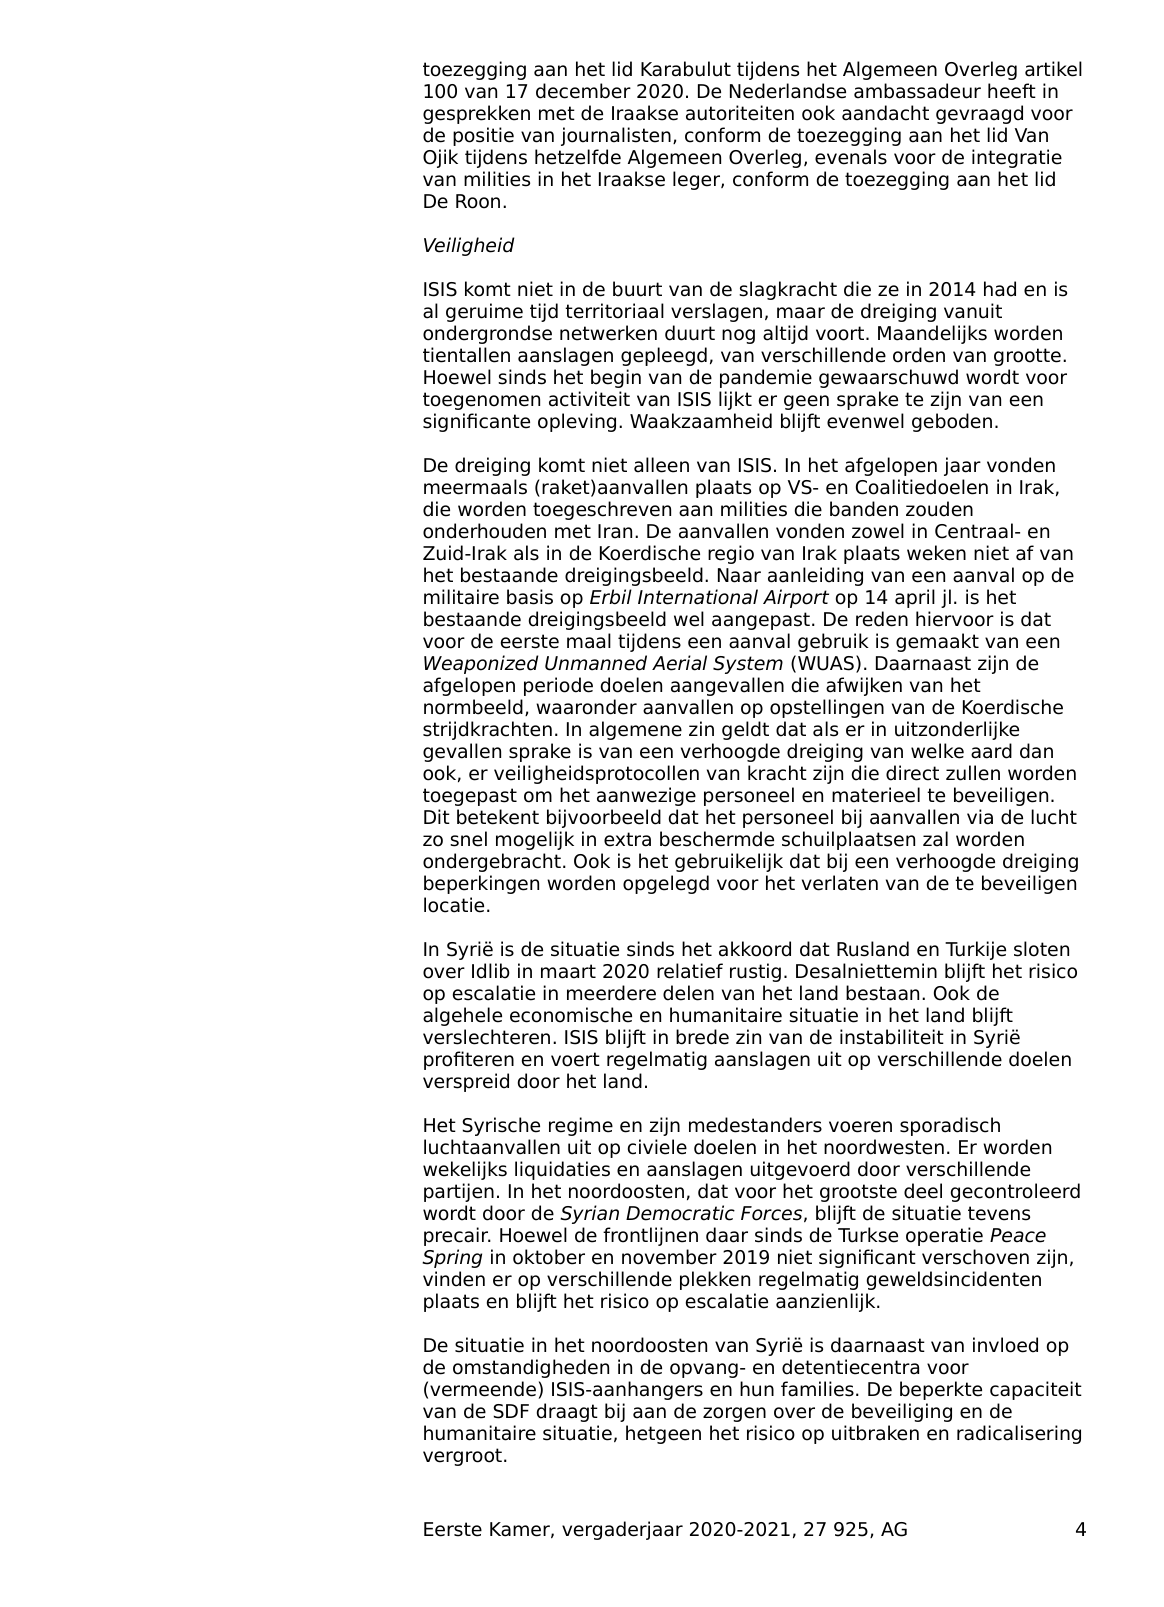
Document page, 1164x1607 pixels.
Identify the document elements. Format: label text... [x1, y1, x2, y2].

text De dreiging komt niet alleen van ISIS. In het afgelopen jaar vonden meermaals (raket)aanvallen plaats op VS- en Coalitiedoelen in Irak, die worden toegeschreven aan milities die banden zouden onderhouden met Iran. De aanvallen vonden zowel in Centraal- en Zuid-Irak als in de Koerdische regio van Irak plaats weken niet af van het bestaande dreigingsbeeld. Naar aanleiding van een aanval op de militaire basis op Erbil International Airport op 14 april jl. is het bestaande dreigingsbeeld wel aangepast. De reden hiervoor is dat voor de eerste maal tijdens een aanval gebruik is gemaakt van een Weaponized Unmanned Aerial System (WUAS). Daarnaast zijn de afgelopen periode doelen aangevallen die afwijken van het normbeeld, waaronder aanvallen op opstellingen van de Koerdische strijdkrachten. In algemene zin geldt dat als er in uitzonderlijke gevallen sprake is van een verhoogde dreiging van welke aard dan ook, er veiligheidsprotocollen van kracht zijn die direct zullen worden toegepast om het aanwezige personeel en materieel te beveiligen. Dit betekent bijvoorbeeld dat het personeel bij aanvallen via de lucht zo snel mogelijk in extra beschermde schuilplaatsen zal worden ondergebracht. Ook is het gebruikelijk dat bij een verhoogde dreiging beperkingen worden opgelegd voor het verlaten van de te beveiligen locatie. [422, 455, 1087, 917]
text ISIS komt niet in de buurt van de slagkracht die ze in 2014 had en is al geruime tijd territoriaal verslagen, maar de dreiging vanuit ondergrondse netwerken duurt nog altijd voort. Maandelijks worden tientallen aanslagen gepleegd, van verschillende orden van grootte. Hoewel sinds het begin van de pandemie gewaarschuwd wordt voor toegenomen activiteit van ISIS lijkt er geen sprake te zijn van een significante opleving. Waakzaamheid blijft evenwel geboden. [422, 279, 1087, 433]
subtitle Veiligheid [422, 235, 1087, 257]
text In Syrië is de situatie sinds het akkoord dat Rusland en Turkije sloten over Idlib in maart 2020 relatief rustig. Desalniettemin blijft het risico op escalatie in meerdere delen van het land bestaan. Ook de algehele economische en humanitaire situatie in het land blijft verslechteren. ISIS blijft in brede zin van de instabiliteit in Syrië profiteren en voert regelmatig aanslagen uit op verschillende doelen verspreid door het land. [422, 939, 1087, 1093]
text De situatie in het noordoosten van Syrië is daarnaast van invloed op de omstandigheden in de opvang- en detentiecentra voor (vermeende) ISIS-aanhangers en hun families. De beperkte capaciteit van de SDF draagt bij aan de zorgen over de beveiliging en de humanitaire situatie, hetgeen het risico op uitbraken en radicalisering vergroot. [422, 1335, 1087, 1467]
text Het Syrische regime en zijn medestanders voeren sporadisch luchtaanvallen uit op civiele doelen in het noordwesten. Er worden wekelijks liquidaties en aanslagen uitgevoerd door verschillende partijen. In het noordoosten, dat voor het grootste deel gecontroleerd wordt door de Syrian Democratic Forces, blijft de situatie tevens precair. Hoewel de frontlijnen daar sinds de Turkse operatie Peace Spring in oktober en november 2019 niet significant verschoven zijn, vinden er op verschillende plekken regelmatig geweldsincidenten plaats en blijft het risico op escalatie aanzienlijk. [422, 1115, 1087, 1313]
text toezegging aan het lid Karabulut tijdens het Algemeen Overleg artikel 100 van 17 december 2020. De Nederlandse ambassadeur heeft in gesprekken met de Iraakse autoriteiten ook aandacht gevraagd voor de positie van journalisten, conform de toezegging aan het lid Van Ojik tijdens hetzelfde Algemeen Overleg, evenals voor de integratie van milities in het Iraakse leger, conform de toezegging aan het lid De Roon. [422, 59, 1087, 213]
